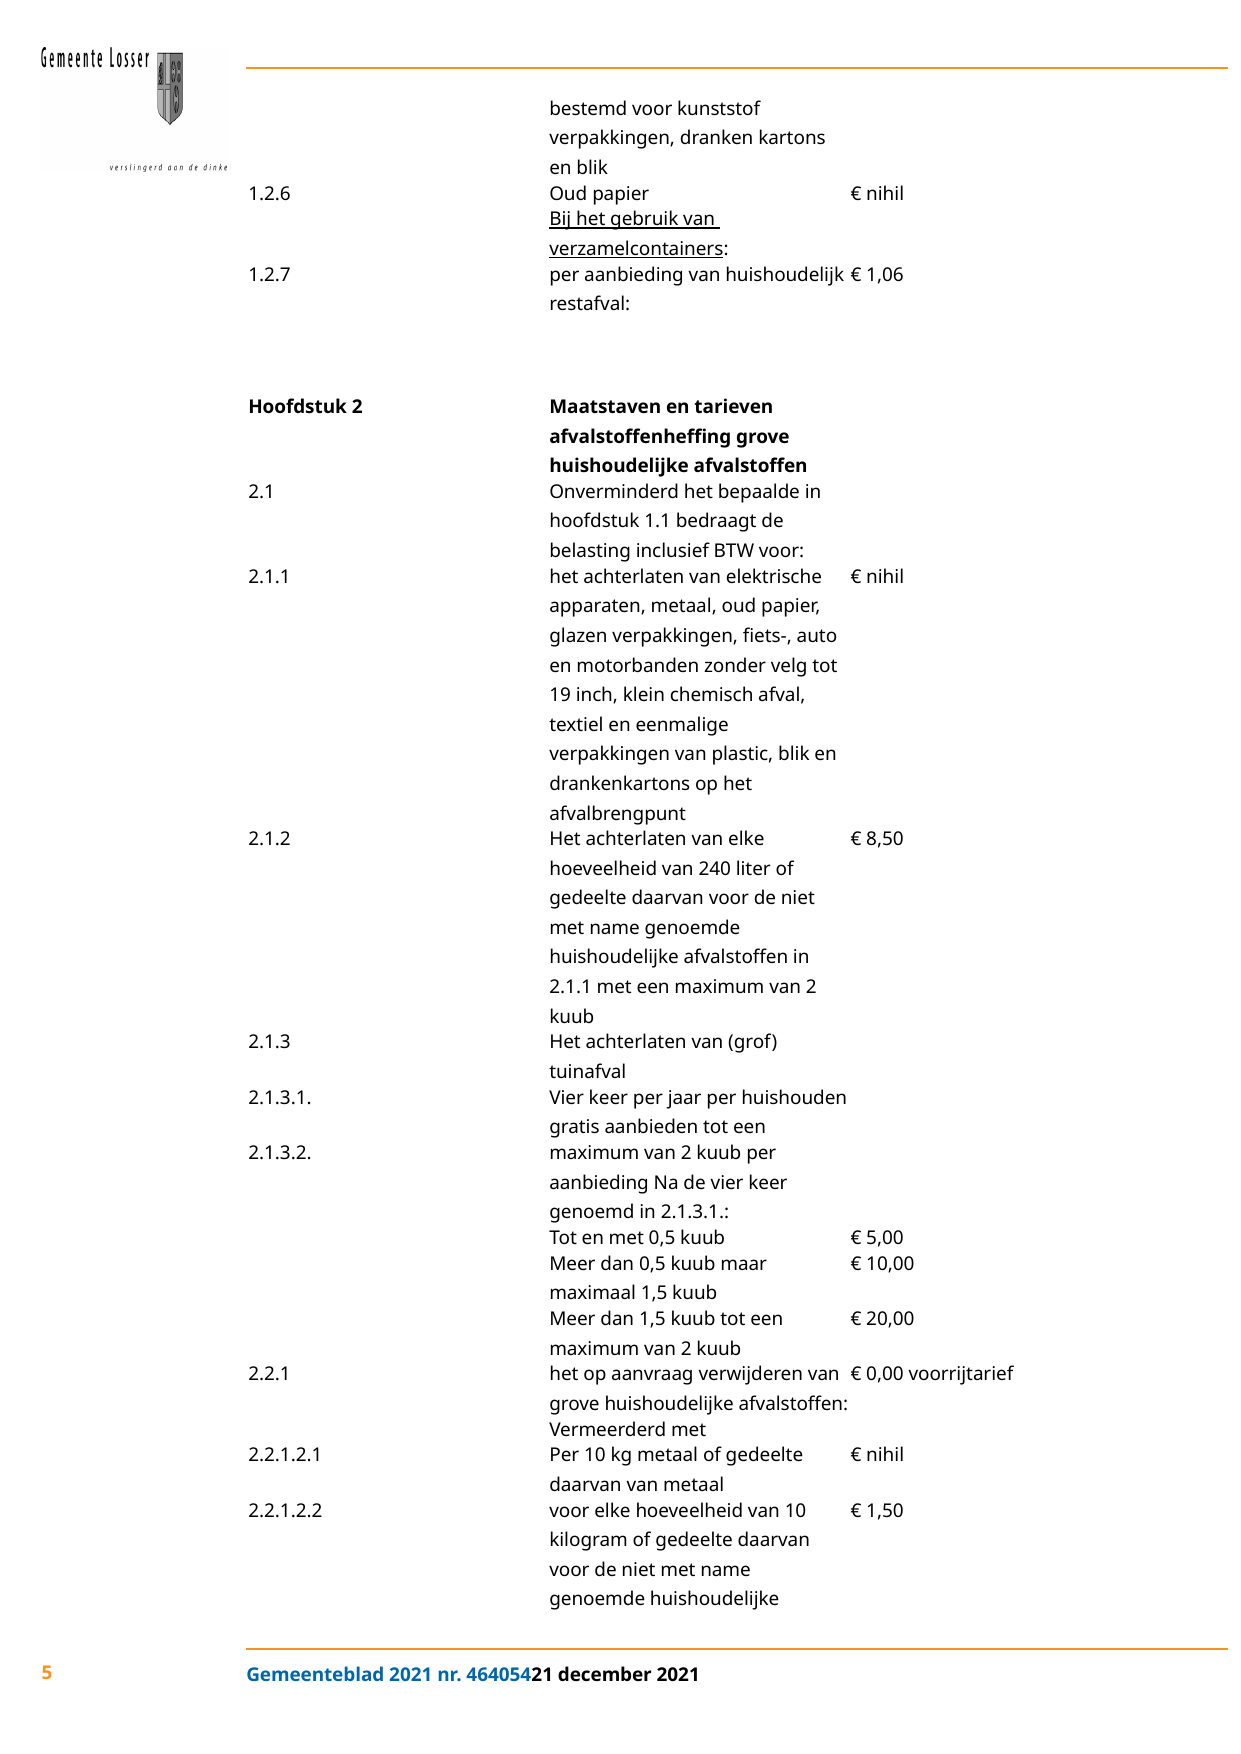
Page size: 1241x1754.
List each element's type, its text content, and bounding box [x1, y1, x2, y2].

table_cell [850, 95, 1152, 180]
table_cell [248, 205, 549, 261]
table_cell 2.2.1.2.2 [248, 1497, 549, 1611]
table_cell [850, 205, 1152, 261]
table_cell 2.1.3.2. [248, 1139, 549, 1224]
table_cell [549, 316, 850, 342]
table_cell [248, 368, 549, 393]
table_cell € 8,50 [850, 825, 1152, 1029]
table_cell Het achterlaten van (grof) tuinafval [549, 1029, 850, 1084]
table_cell Oud papier [549, 180, 850, 205]
table_cell Onverminderd het bepaalde in hoofdstuk 1.1 bedraagt de belasting inclusief BTW voor: [549, 478, 850, 563]
table_cell 2.1.3 [248, 1029, 549, 1084]
table_cell [850, 368, 1152, 393]
table_cell het achterlaten van elektrische apparaten, metaal, oud papier, glazen verpakkingen, fiets-, auto en motorbanden zonder velg tot 19 inch, klein chemisch afval, textiel en eenmalige verpakkingen van plastic, blik en drankenkartons op het afvalbrengpunt [549, 563, 850, 825]
table_cell [850, 1084, 1152, 1139]
table_cell maximum van 2 kuub per aanbieding Na de vier keer genoemd in 2.1.3.1.: [549, 1139, 850, 1224]
table_cell per aanbieding van huishoudelijk restafval: [549, 261, 850, 316]
table_cell € nihil [850, 180, 1152, 205]
table_cell [549, 342, 850, 367]
table_cell voor elke hoeveelheid van 10 kilogram of gedeelte daarvan voor de niet met name genoemde huishoudelijke [549, 1497, 850, 1611]
table_cell [248, 1250, 549, 1305]
table_cell Vier keer per jaar per huishouden gratis aanbieden tot een [549, 1084, 850, 1139]
table_cell bestemd voor kunststof verpakkingen, dranken kartons en blik [549, 95, 850, 180]
table_cell 1.2.7 [248, 261, 549, 316]
table_cell [248, 342, 549, 367]
table_cell [850, 478, 1152, 563]
table_cell Bij het gebruik van verzamelcontainers: [549, 205, 850, 261]
table_cell [248, 1305, 549, 1361]
table_cell € 10,00 [850, 1250, 1152, 1305]
table_cell [248, 316, 549, 342]
table_cell Hoofdstuk 2 [248, 393, 549, 478]
table_cell Maatstaven en tarieven afvalstoffenheffing grove huishoudelijke afvalstoffen [549, 393, 850, 478]
table_cell 2.1 [248, 478, 549, 563]
table_cell Tot en met 0,5 kuub [549, 1224, 850, 1250]
table_cell [248, 1416, 549, 1442]
table_cell [850, 342, 1152, 367]
table_cell € 0,00 voorrijtarief [850, 1361, 1152, 1416]
table_cell € 1,06 [850, 261, 1152, 316]
table_cell [549, 368, 850, 393]
table_cell [850, 1416, 1152, 1442]
table_cell Per 10 kg metaal of gedeelte daarvan van metaal [549, 1442, 850, 1497]
table_cell 2.2.1 [248, 1361, 549, 1416]
table_cell € 5,00 [850, 1224, 1152, 1250]
table_cell [248, 95, 549, 180]
table_cell Meer dan 1,5 kuub tot een maximum van 2 kuub [549, 1305, 850, 1361]
table_cell € 1,50 [850, 1497, 1152, 1611]
table_cell 2.2.1.2.1 [248, 1442, 549, 1497]
table_cell Het achterlaten van elke hoeveelheid van 240 liter of gedeelte daarvan voor de niet met name genoemde huishoudelijke afvalstoffen in 2.1.1 met een maximum van 2 kuub [549, 825, 850, 1029]
table_cell € 20,00 [850, 1305, 1152, 1361]
table_cell Vermeerderd met [549, 1416, 850, 1442]
table_cell [248, 1224, 549, 1250]
table_cell 1.2.6 [248, 180, 549, 205]
table_cell 2.1.2 [248, 825, 549, 1029]
table_cell € nihil [850, 1442, 1152, 1497]
table_cell [850, 1029, 1152, 1084]
table_cell [850, 316, 1152, 342]
table_cell 2.1.3.1. [248, 1084, 549, 1139]
table_cell 2.1.1 [248, 563, 549, 825]
table_cell [850, 393, 1152, 478]
table_cell het op aanvraag verwijderen van grove huishoudelijke afvalstoffen: [549, 1361, 850, 1416]
table_cell Meer dan 0,5 kuub maar maximaal 1,5 kuub [549, 1250, 850, 1305]
table_cell € nihil [850, 563, 1152, 825]
table_cell [850, 1139, 1152, 1224]
picture [41, 47, 231, 172]
